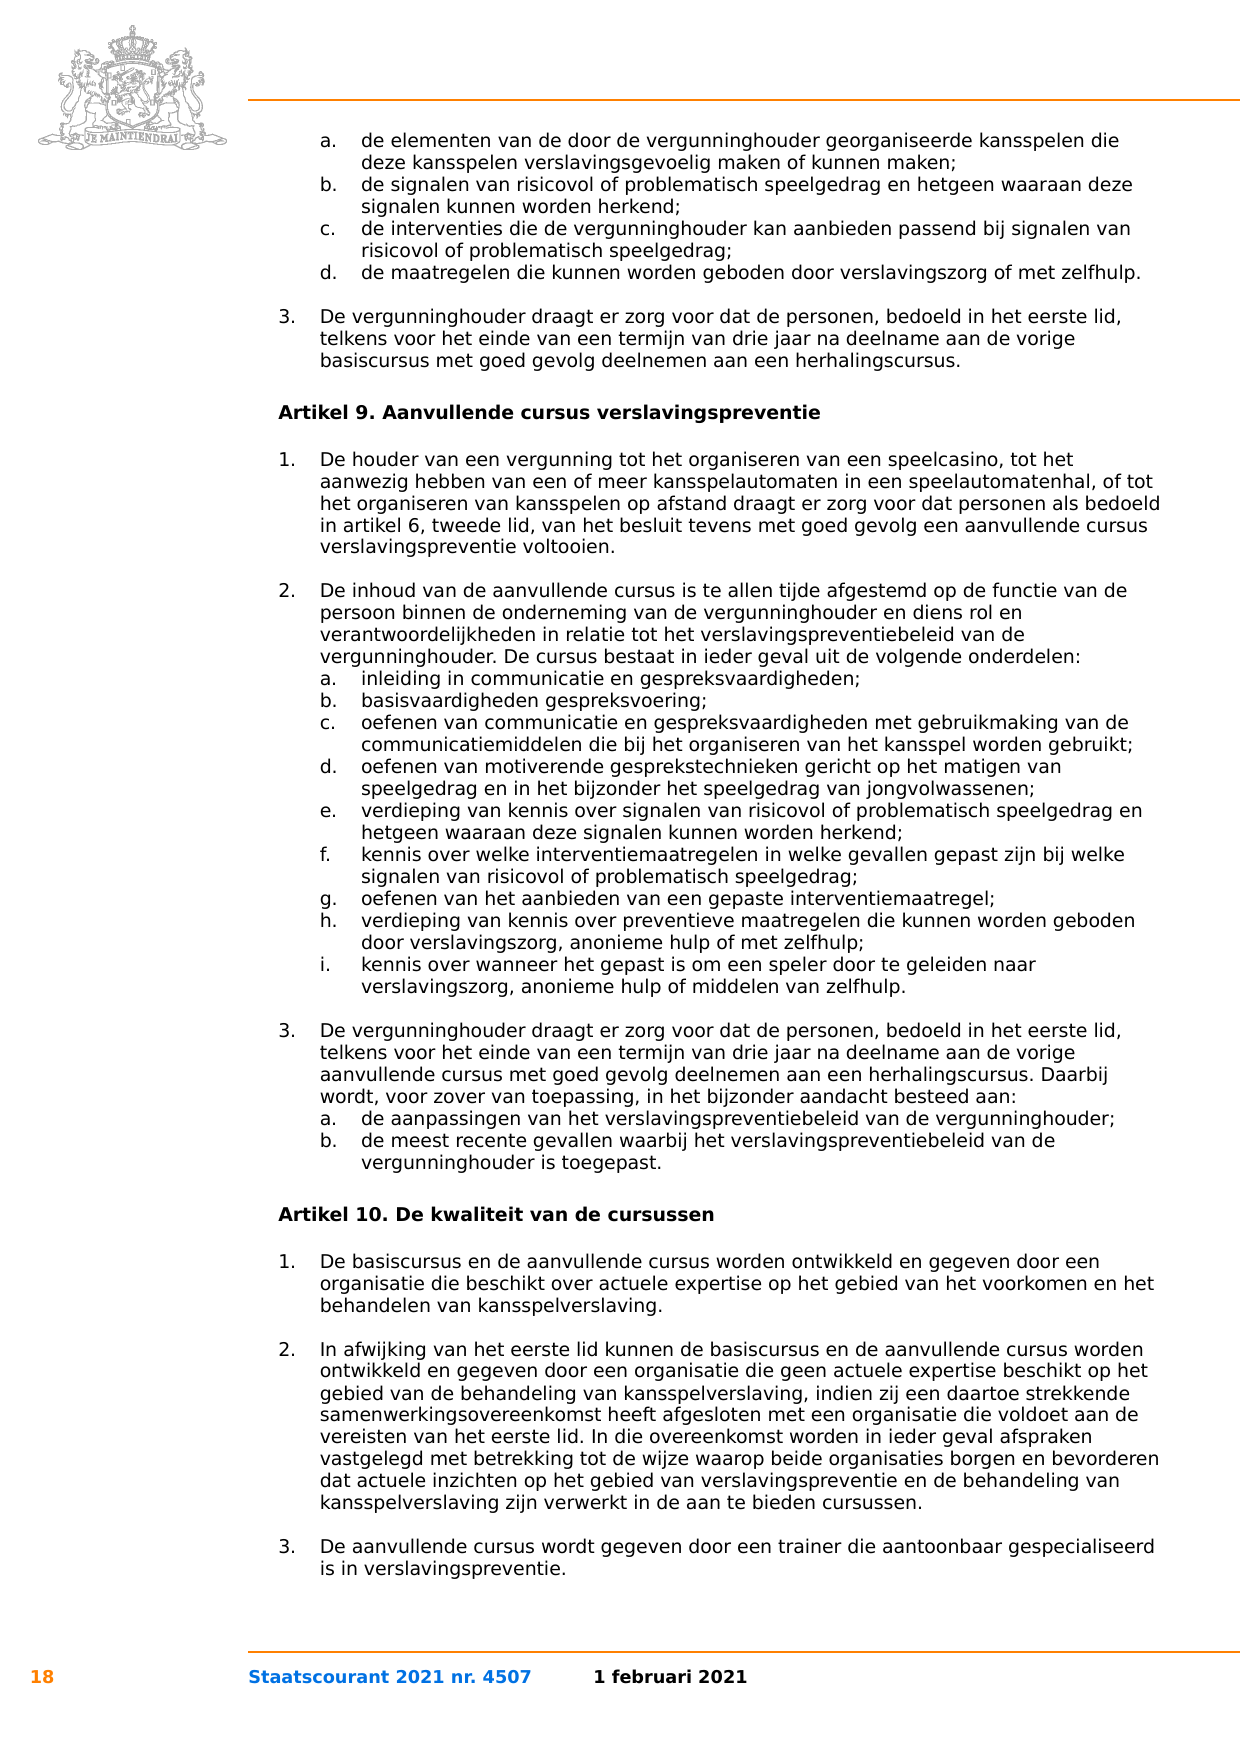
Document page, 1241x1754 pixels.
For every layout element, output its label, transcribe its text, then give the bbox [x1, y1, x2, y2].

text a. inleiding in communicatie en gespreksvaardigheden; [319, 668, 1163, 690]
text a. de aanpassingen van het verslavingspreventiebeleid van de vergunninghouder; [319, 1108, 1163, 1130]
text 1. De basiscursus en de aanvullende cursus worden ontwikkeld en gegeven door een organisatie die beschikt over actuele expertise op het gebied van het voorkomen en het behandelen van kansspelverslaving. [278, 1251, 1163, 1317]
subtitle Artikel 9. Aanvullende cursus verslavingspreventie [278, 402, 1163, 423]
text i. kennis over wanneer het gepast is om een speler door te geleiden naar verslavingszorg, anonieme hulp of middelen van zelfhulp. [319, 954, 1163, 998]
text e. verdieping van kennis over signalen van risicovol of problematisch speelgedrag en hetgeen waaraan deze signalen kunnen worden herkend; [319, 800, 1163, 844]
text a. de elementen van de door de vergunninghouder georganiseerde kansspelen die deze kansspelen verslavingsgevoelig maken of kunnen maken; [319, 130, 1163, 174]
text b. basisvaardigheden gespreksvoering; [319, 690, 1163, 712]
text g. oefenen van het aanbieden van een gepaste interventiemaatregel; [319, 888, 1163, 910]
text d. de maatregelen die kunnen worden geboden door verslavingszorg of met zelfhulp. [319, 262, 1163, 284]
text c. oefenen van communicatie en gespreksvaardigheden met gebruikmaking van de communicatiemiddelen die bij het organiseren van het kansspel worden gebruikt; [319, 712, 1163, 756]
text b. de signalen van risicovol of problematisch speelgedrag en hetgeen waaraan deze signalen kunnen worden herkend; [319, 174, 1163, 218]
text 3. De aanvullende cursus wordt gegeven door een trainer die aantoonbaar gespecialiseerd is in verslavingspreventie. [278, 1536, 1163, 1580]
text d. oefenen van motiverende gesprekstechnieken gericht op het matigen van speelgedrag en in het bijzonder het speelgedrag van jongvolwassenen; [319, 756, 1163, 800]
picture [38, 25, 227, 150]
text 2. De inhoud van de aanvullende cursus is te allen tijde afgestemd op de functie van de persoon binnen de onderneming van de vergunninghouder en diens rol en verantwoordelijkheden in relatie tot het verslavingspreventiebeleid van de vergunninghouder. De cursus bestaat in ieder geval uit de volgende onderdelen: [278, 580, 1163, 668]
text b. de meest recente gevallen waarbij het verslavingspreventiebeleid van de vergunninghouder is toegepast. [319, 1130, 1163, 1174]
text h. verdieping van kennis over preventieve maatregelen die kunnen worden geboden door verslavingszorg, anonieme hulp of met zelfhulp; [319, 910, 1163, 954]
text 1. De houder van een vergunning tot het organiseren van een speelcasino, tot het aanwezig hebben van een of meer kansspelautomaten in een speelautomatenhal, of tot het organiseren van kansspelen op afstand draagt er zorg voor dat personen als bedoeld in artikel 6, tweede lid, van het besluit tevens met goed gevolg een aanvullende cursus verslavingspreventie voltooien. [278, 448, 1163, 558]
text c. de interventies die de vergunninghouder kan aanbieden passend bij signalen van risicovol of problematisch speelgedrag; [319, 218, 1163, 262]
text 3. De vergunninghouder draagt er zorg voor dat de personen, bedoeld in het eerste lid, telkens voor het einde van een termijn van drie jaar na deelname aan de vorige aanvullende cursus met goed gevolg deelnemen aan een herhalingscursus. Daarbij wordt, voor zover van toepassing, in het bijzonder aandacht besteed aan: [278, 1020, 1163, 1108]
subtitle Artikel 10. De kwaliteit van de cursussen [278, 1204, 1163, 1226]
text f. kennis over welke interventiemaatregelen in welke gevallen gepast zijn bij welke signalen van risicovol of problematisch speelgedrag; [319, 844, 1163, 888]
text 2. In afwijking van het eerste lid kunnen de basiscursus en de aanvullende cursus worden ontwikkeld en gegeven door een organisatie die geen actuele expertise beschikt op het gebied van de behandeling van kansspelverslaving, indien zij een daartoe strekkende samenwerkingsovereenkomst heeft afgesloten met een organisatie die voldoet aan de vereisten van het eerste lid. In die overeenkomst worden in ieder geval afspraken vastgelegd met betrekking tot de wijze waarop beide organisaties borgen en bevorderen dat actuele inzichten op het gebied van verslavingspreventie en de behandeling van kansspelverslaving zijn verwerkt in de aan te bieden cursussen. [278, 1338, 1163, 1514]
text 3. De vergunninghouder draagt er zorg voor dat de personen, bedoeld in het eerste lid, telkens voor het einde van een termijn van drie jaar na deelname aan de vorige basiscursus met goed gevolg deelnemen aan een herhalingscursus. [278, 306, 1163, 372]
